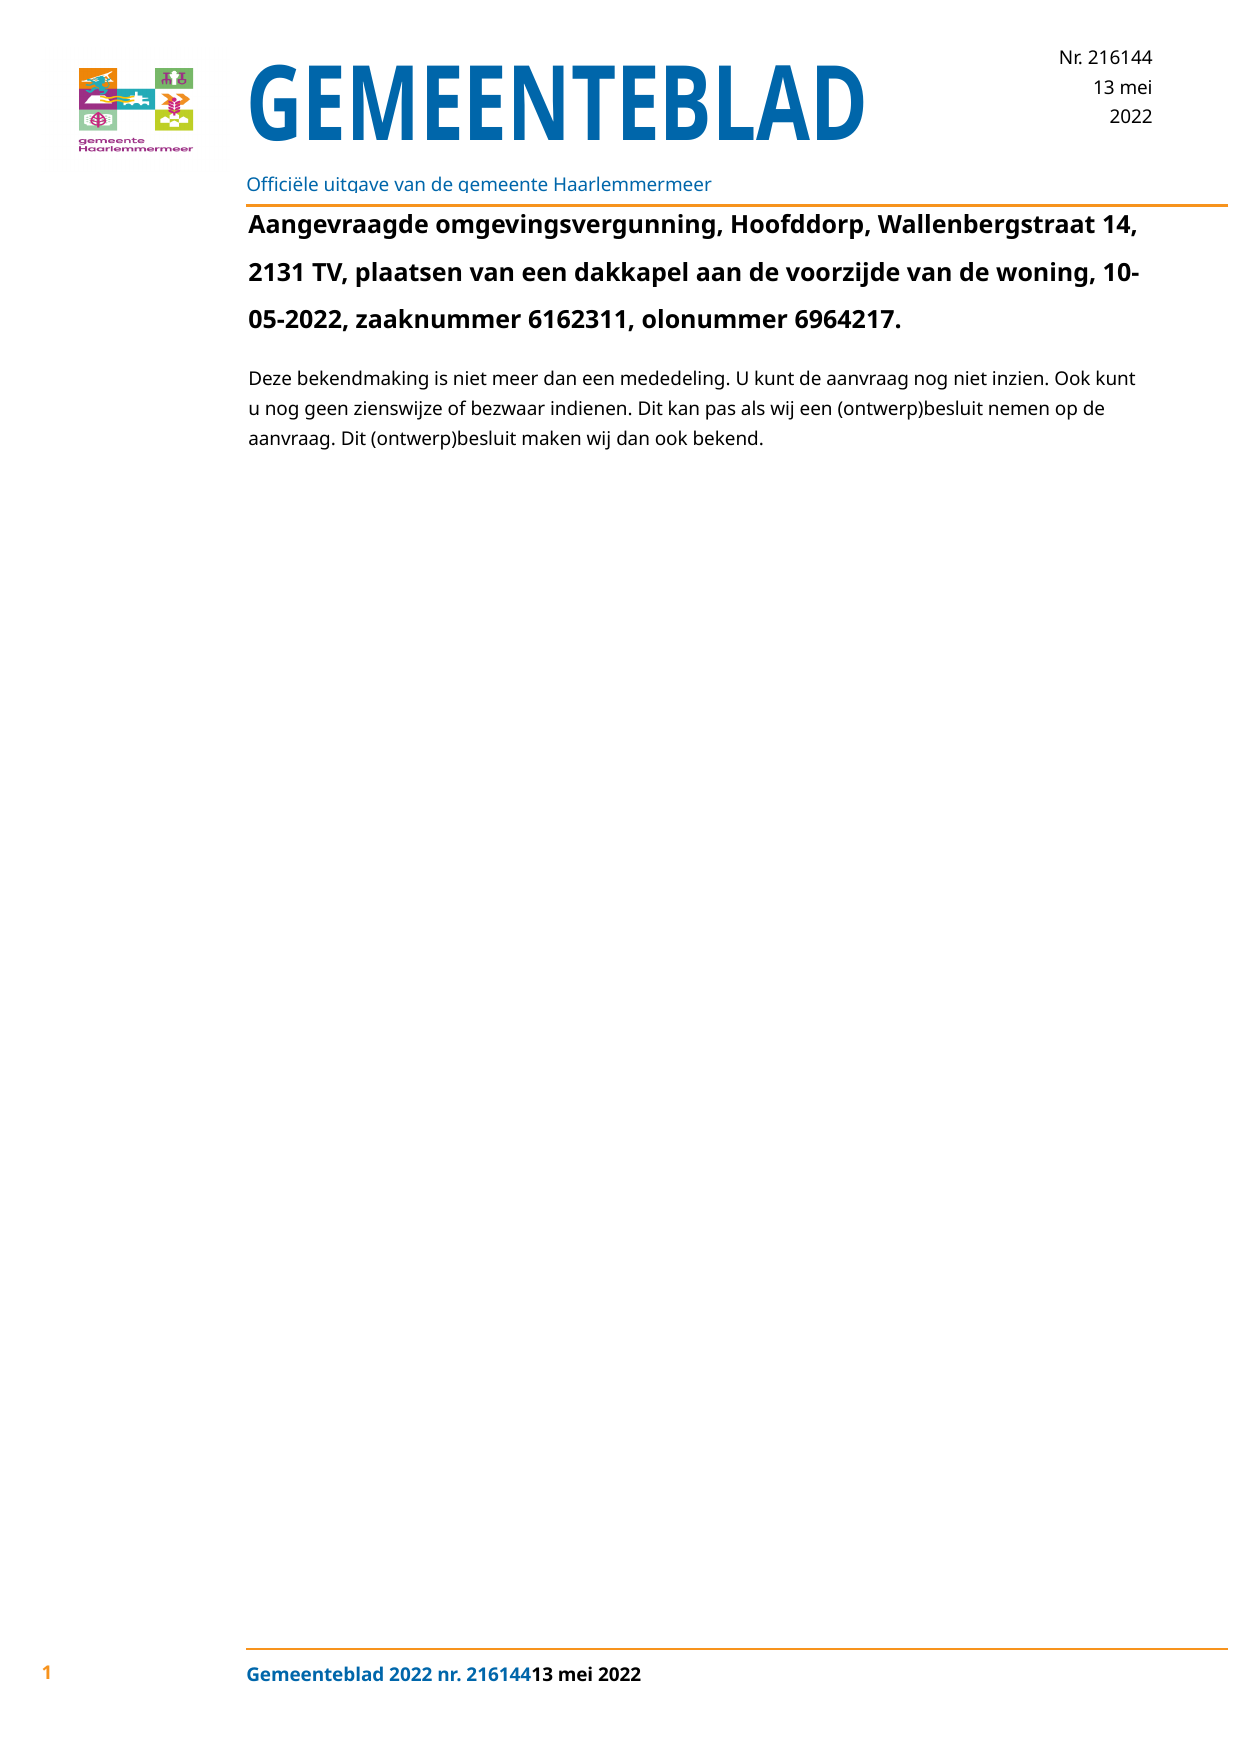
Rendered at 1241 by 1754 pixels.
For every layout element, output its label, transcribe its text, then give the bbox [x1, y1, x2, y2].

text Aangevraagde omgevingsvergunning, Hoofddorp, Wallenbergstraat 14, 2131 TV, plaatsen van een dakkapel aan de voorzijde van de woning, 10-05-2022, zaaknummer 6162311, olonummer 6964217. [248, 207, 1152, 336]
picture [41, 47, 231, 172]
text Deze bekendmaking is niet meer dan een mededeling. U kunt de aanvraag nog niet inzien. Ook kunt u nog geen zienswijze of bezwaar indienen. Dit kan pas als wij een (ontwerp)besluit nemen op de aanvraag. Dit (ontwerp)besluit maken wij dan ook bekend. [248, 366, 1152, 450]
